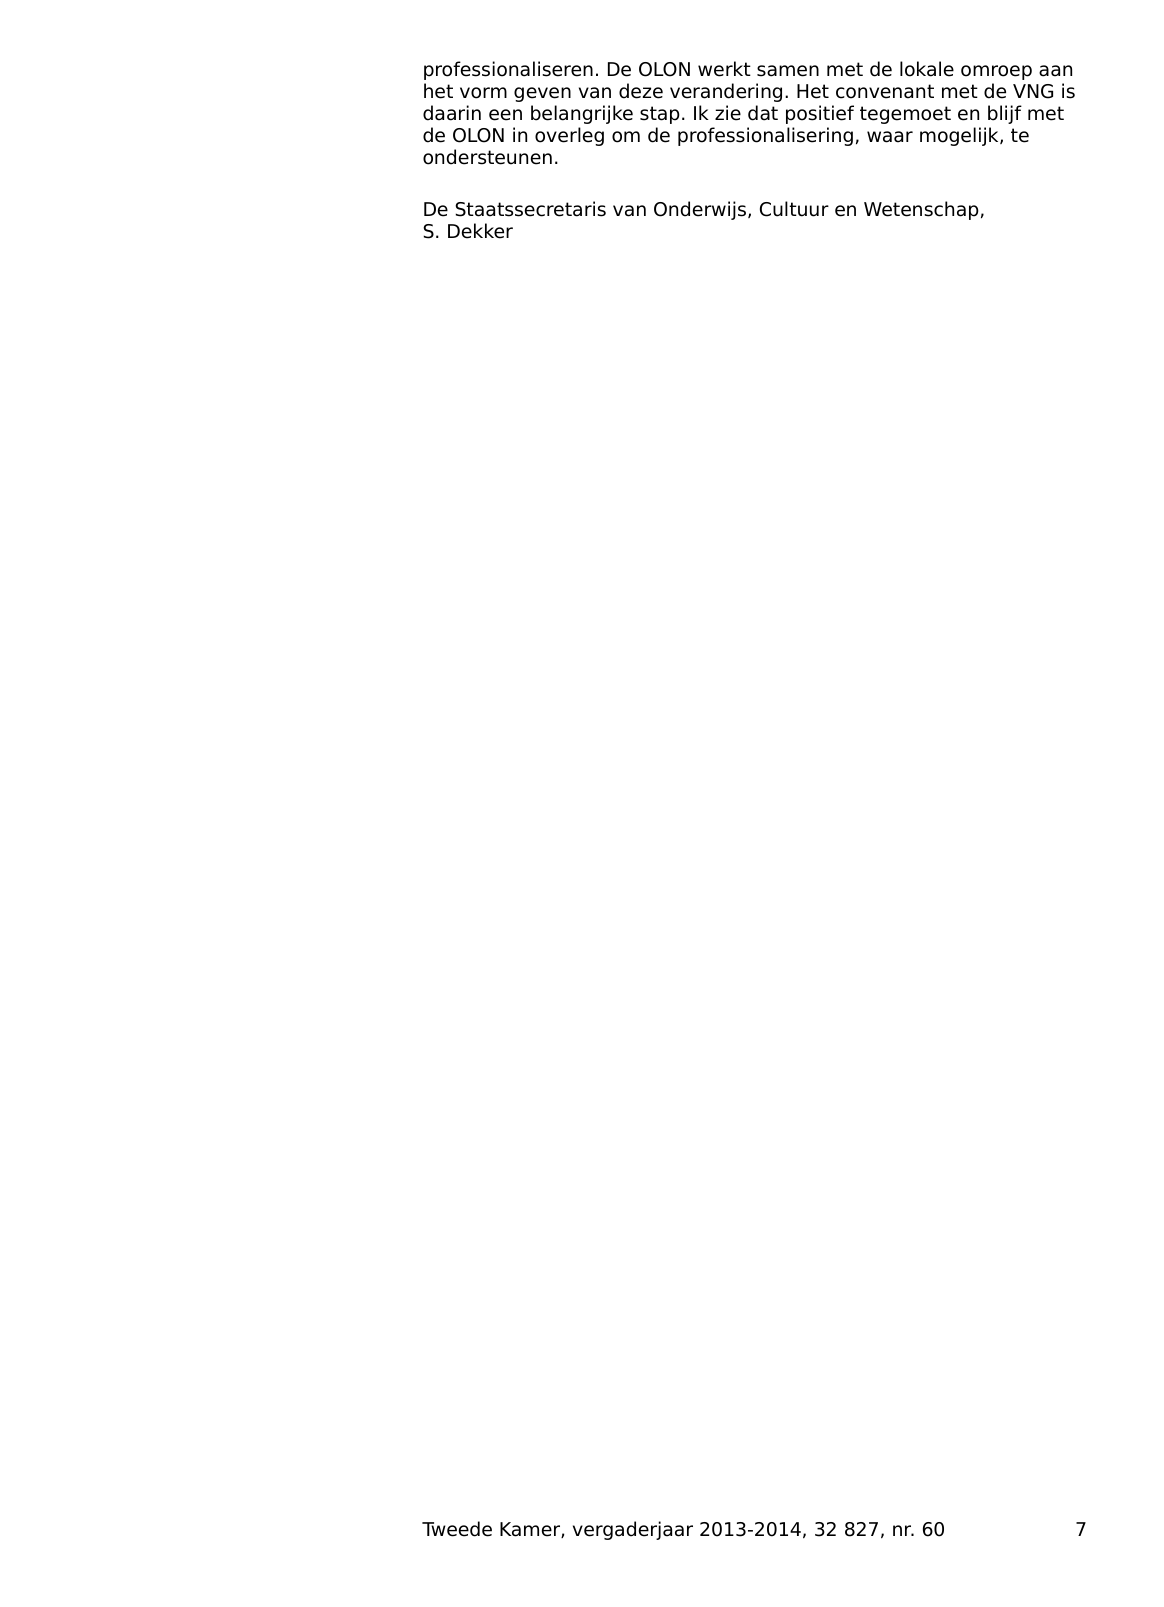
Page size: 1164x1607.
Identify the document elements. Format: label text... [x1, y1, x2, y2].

text De Staatssecretaris van Onderwijs, Cultuur en Wetenschap, S. Dekker [422, 199, 1087, 243]
text professionaliseren. De OLON werkt samen met de lokale omroep aan het vorm geven van deze verandering. Het convenant met de VNG is daarin een belangrijke stap. Ik zie dat positief tegemoet en blijf met de OLON in overleg om de professionalisering, waar mogelijk, te ondersteunen. [422, 59, 1087, 169]
